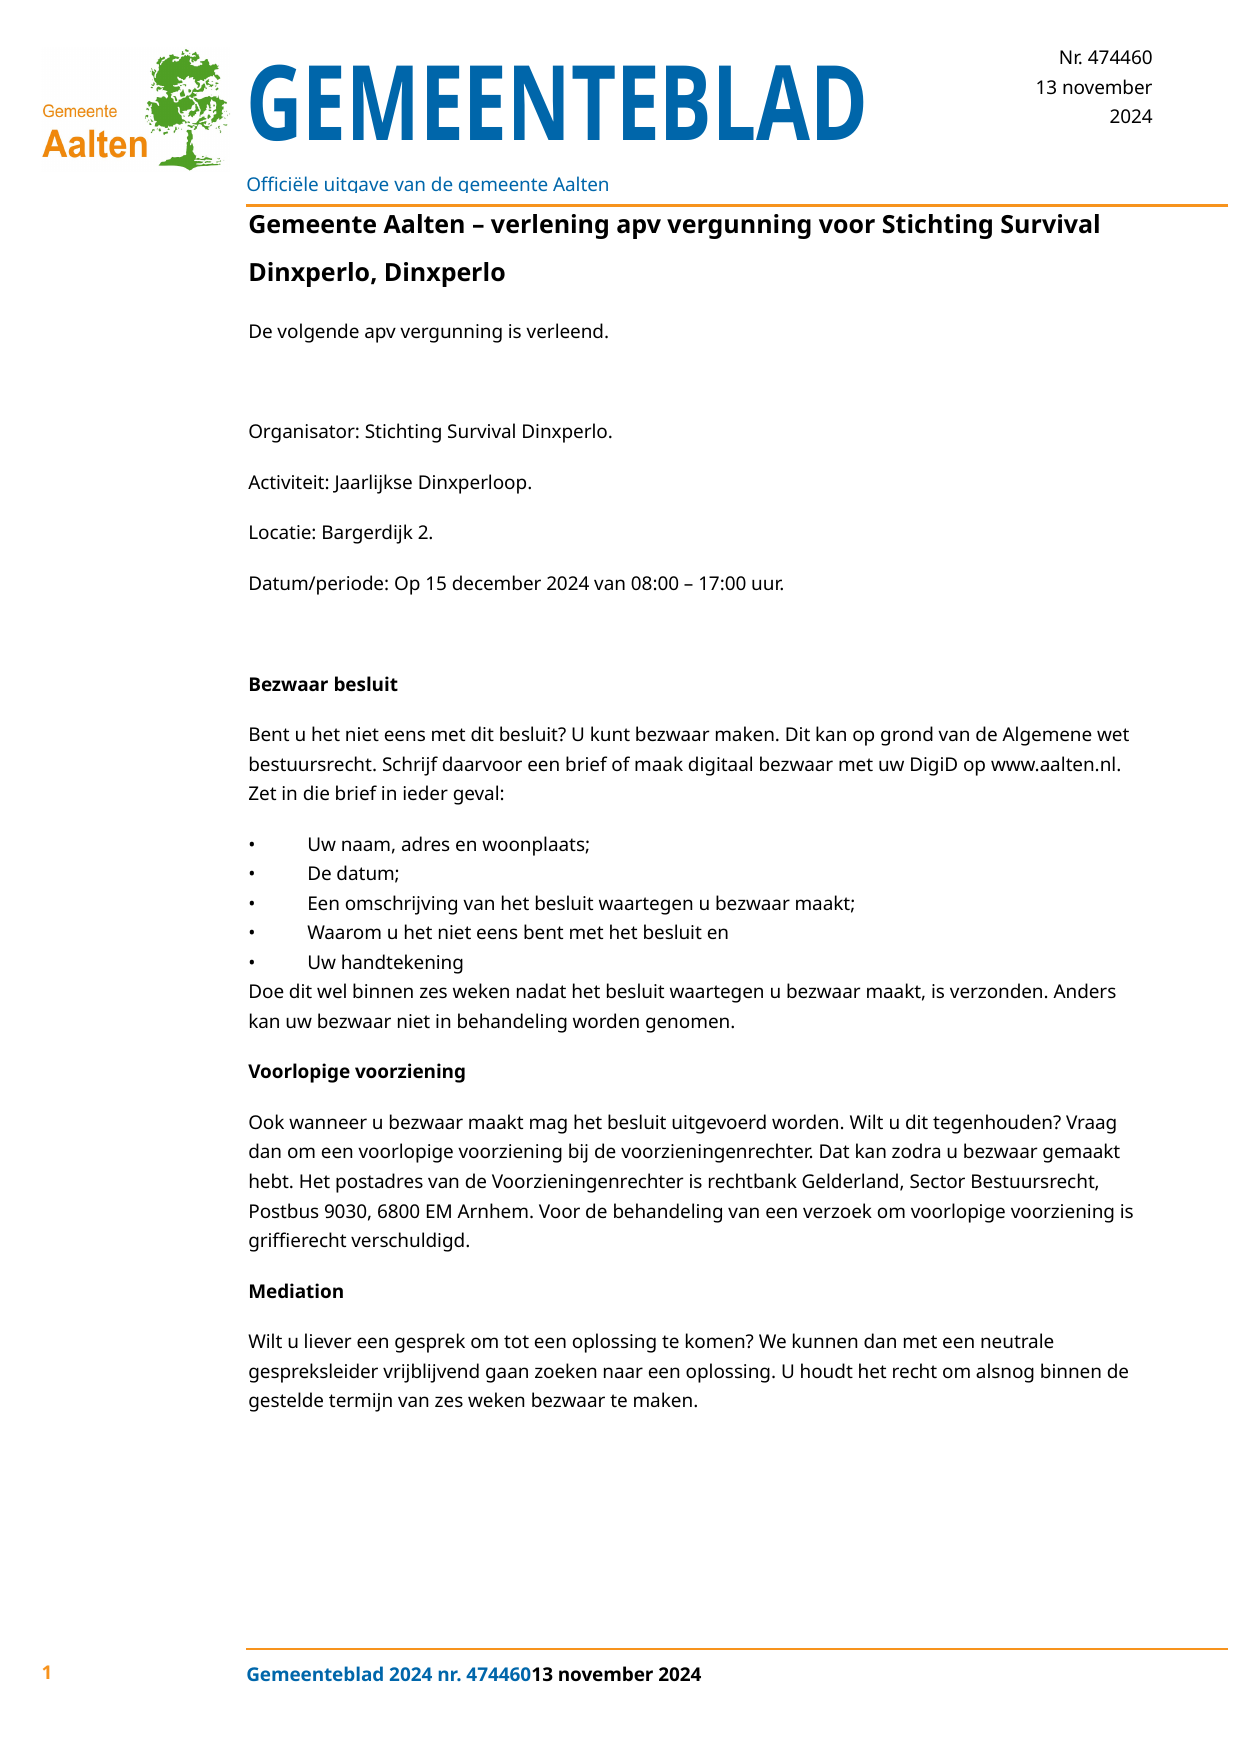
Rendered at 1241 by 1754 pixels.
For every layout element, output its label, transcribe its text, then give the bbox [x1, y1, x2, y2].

text Bezwaar besluit [248, 671, 1152, 697]
list Uw naam, adres en woonplaats; [248, 831, 1152, 857]
text Ook wanneer u bezwaar maakt mag het besluit uitgevoerd worden. Wilt u dit tegenhouden? Vraag dan om een voorlopige voorziening bij de voorzieningenrechter. Dat kan zodra u bezwaar gemaakt hebt. Het postadres van de Voorzieningenrechter is rechtbank Gelderland, Sector Bestuursrecht, Postbus 9030, 6800 EM Arnhem. Voor de behandeling van een verzoek om voorlopige voorziening is griffierecht verschuldigd. [248, 1109, 1152, 1253]
text De volgende apv vergunning is verleend. [248, 318, 1152, 344]
text Locatie: Bargerdijk 2. [248, 519, 1152, 545]
text Doe dit wel binnen zes weken nadat het besluit waartegen u bezwaar maakt, is verzonden. Anders kan uw bezwaar niet in behandeling worden genomen. [248, 979, 1152, 1034]
text Datum/periode: Op 15 december 2024 van 08:00 – 17:00 uur. [248, 570, 1152, 596]
text Mediation [248, 1278, 1152, 1304]
list De datum; [248, 860, 1152, 886]
text Organisator: Stichting Survival Dinxperlo. [248, 419, 1152, 444]
list Waarom u het niet eens bent met het besluit en [248, 919, 1152, 945]
text Bent u het niet eens met dit besluit? U kunt bezwaar maken. Dit kan op grond van de Algemene wet bestuursrecht. Schrijf daarvoor een brief of maak digitaal bezwaar met uw DigiD op www.aalten.nl. Zet in die brief in ieder geval: [248, 721, 1152, 806]
text Voorlopige voorziening [248, 1059, 1152, 1084]
picture [41, 47, 231, 172]
text Activiteit: Jaarlijkse Dinxperloop. [248, 469, 1152, 495]
text Gemeente Aalten – verlening apv vergunning voor Stichting Survival Dinxperlo, Dinxperlo [248, 207, 1152, 288]
list Een omschrijving van het besluit waartegen u bezwaar maakt; [248, 890, 1152, 916]
text Wilt u liever een gesprek om tot een oplossing te komen? We kunnen dan met een neutrale gespreksleider vrijblijvend gaan zoeken naar een oplossing. U houdt het recht om alsnog binnen de gestelde termijn van zes weken bezwaar te maken. [248, 1328, 1152, 1413]
list Uw handtekening [248, 949, 1152, 975]
